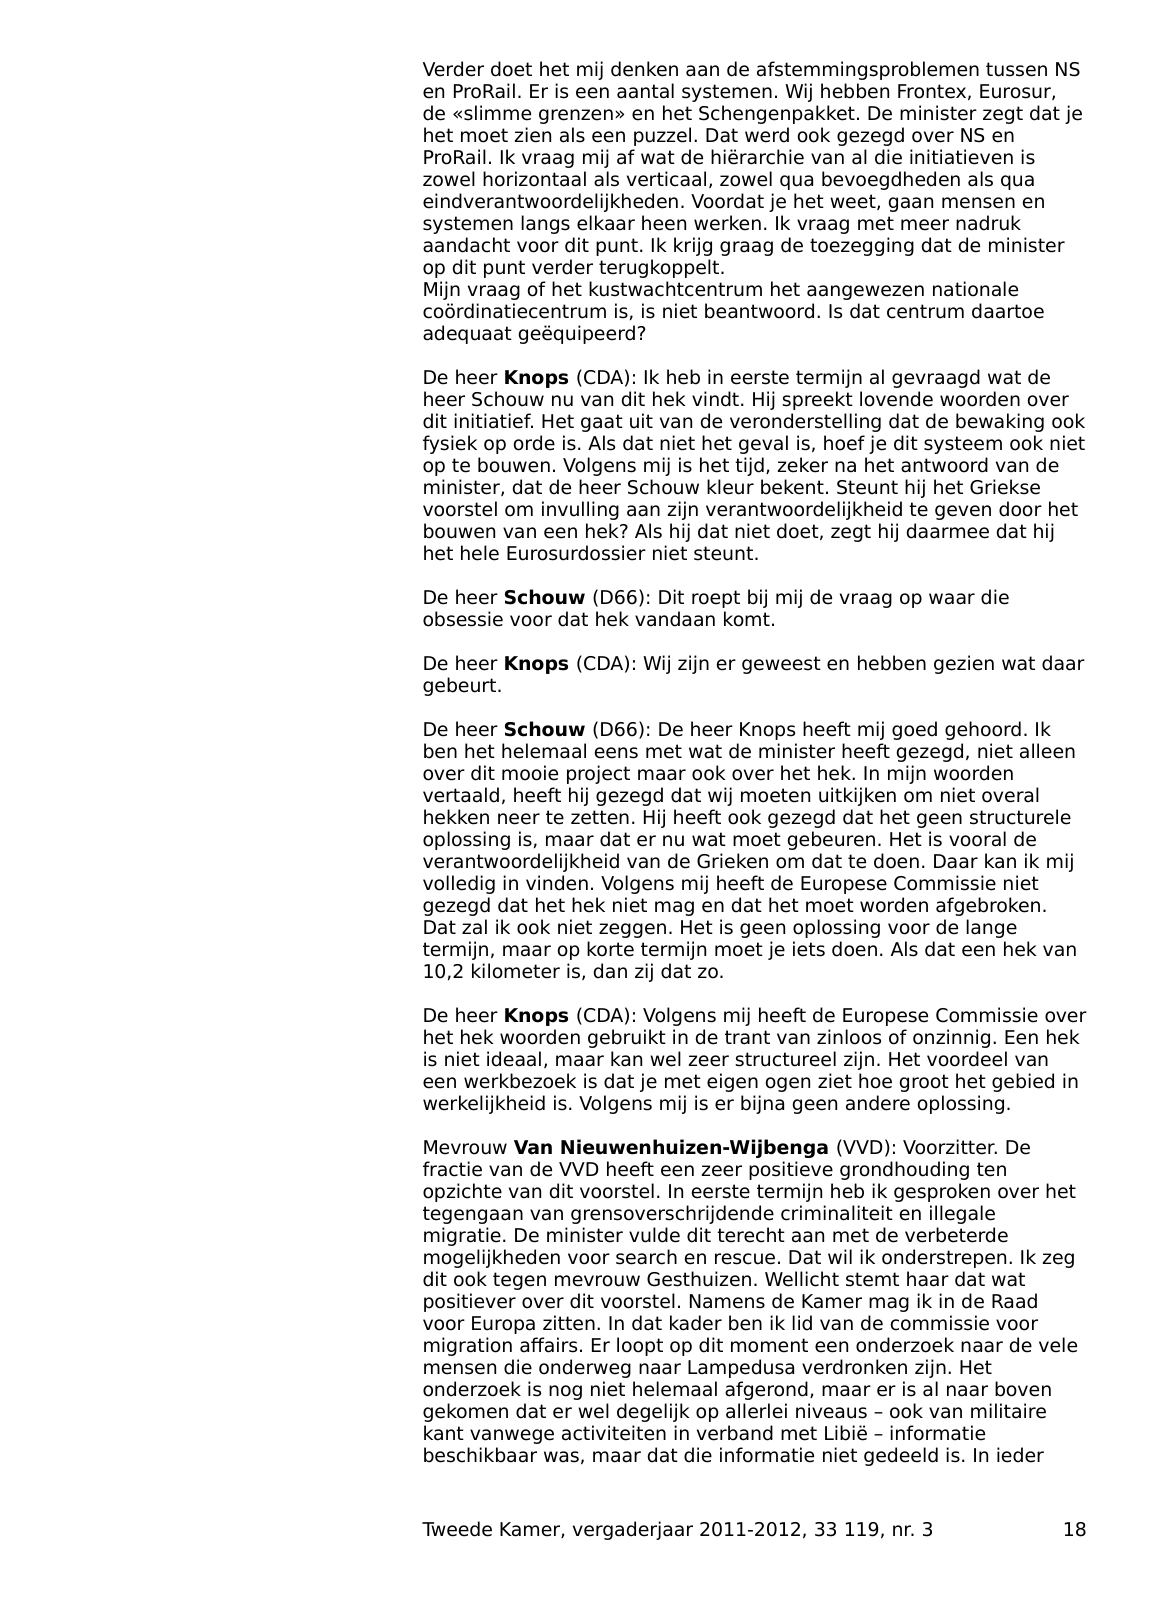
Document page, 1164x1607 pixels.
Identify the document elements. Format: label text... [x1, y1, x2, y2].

text De heer Knops (CDA): Volgens mij heeft de Europese Commissie over het hek woorden gebruikt in de trant van zinloos of onzinnig. Een hek is niet ideaal, maar kan wel zeer structureel zijn. Het voordeel van een werkbezoek is dat je met eigen ogen ziet hoe groot het gebied in werkelijkheid is. Volgens mij is er bijna geen andere oplossing. [422, 1005, 1087, 1115]
text De heer Schouw (D66): De heer Knops heeft mij goed gehoord. Ik ben het helemaal eens met wat de minister heeft gezegd, niet alleen over dit mooie project maar ook over het hek. In mijn woorden vertaald, heeft hij gezegd dat wij moeten uitkijken om niet overal hekken neer te zetten. Hij heeft ook gezegd dat het geen structurele oplossing is, maar dat er nu wat moet gebeuren. Het is vooral de verantwoordelijkheid van de Grieken om dat te doen. Daar kan ik mij volledig in vinden. Volgens mij heeft de Europese Commissie niet gezegd dat het hek niet mag en dat het moet worden afgebroken. Dat zal ik ook niet zeggen. Het is geen oplossing voor de lange termijn, maar op korte termijn moet je iets doen. Als dat een hek van 10,2 kilometer is, dan zij dat zo. [422, 719, 1087, 983]
text Verder doet het mij denken aan de afstemmingsproblemen tussen NS en ProRail. Er is een aantal systemen. Wij hebben Frontex, Eurosur, de «slimme grenzen» en het Schengenpakket. De minister zegt dat je het moet zien als een puzzel. Dat werd ook gezegd over NS en ProRail. Ik vraag mij af wat de hiërarchie van al die initiatieven is zowel horizontaal als verticaal, zowel qua bevoegdheden als qua eindverantwoordelijkheden. Voordat je het weet, gaan mensen en systemen langs elkaar heen werken. Ik vraag met meer nadruk aandacht voor dit punt. Ik krijg graag de toezegging dat de minister op dit punt verder terugkoppelt. [422, 59, 1087, 279]
text Mijn vraag of het kustwachtcentrum het aangewezen nationale coördinatiecentrum is, is niet beantwoord. Is dat centrum daartoe adequaat geëquipeerd? [422, 279, 1087, 345]
text Mevrouw Van Nieuwenhuizen-Wijbenga (VVD): Voorzitter. De fractie van de VVD heeft een zeer positieve grondhouding ten opzichte van dit voorstel. In eerste termijn heb ik gesproken over het tegengaan van grensoverschrijdende criminaliteit en illegale migratie. De minister vulde dit terecht aan met de verbeterde mogelijkheden voor search en rescue. Dat wil ik onderstrepen. Ik zeg dit ook tegen mevrouw Gesthuizen. Wellicht stemt haar dat wat positiever over dit voorstel. Namens de Kamer mag ik in de Raad voor Europa zitten. In dat kader ben ik lid van de commissie voor migration affairs. Er loopt op dit moment een onderzoek naar de vele mensen die onderweg naar Lampedusa verdronken zijn. Het onderzoek is nog niet helemaal afgerond, maar er is al naar boven gekomen dat er wel degelijk op allerlei niveaus – ook van militaire kant vanwege activiteiten in verband met Libië – informatie beschikbaar was, maar dat die informatie niet gedeeld is. In ieder [422, 1137, 1087, 1467]
text De heer Knops (CDA): Ik heb in eerste termijn al gevraagd wat de heer Schouw nu van dit hek vindt. Hij spreekt lovende woorden over dit initiatief. Het gaat uit van de veronderstelling dat de bewaking ook fysiek op orde is. Als dat niet het geval is, hoef je dit systeem ook niet op te bouwen. Volgens mij is het tijd, zeker na het antwoord van de minister, dat de heer Schouw kleur bekent. Steunt hij het Griekse voorstel om invulling aan zijn verantwoordelijkheid te geven door het bouwen van een hek? Als hij dat niet doet, zegt hij daarmee dat hij het hele Eurosurdossier niet steunt. [422, 367, 1087, 565]
text De heer Schouw (D66): Dit roept bij mij de vraag op waar die obsessie voor dat hek vandaan komt. [422, 587, 1087, 631]
text De heer Knops (CDA): Wij zijn er geweest en hebben gezien wat daar gebeurt. [422, 653, 1087, 697]
